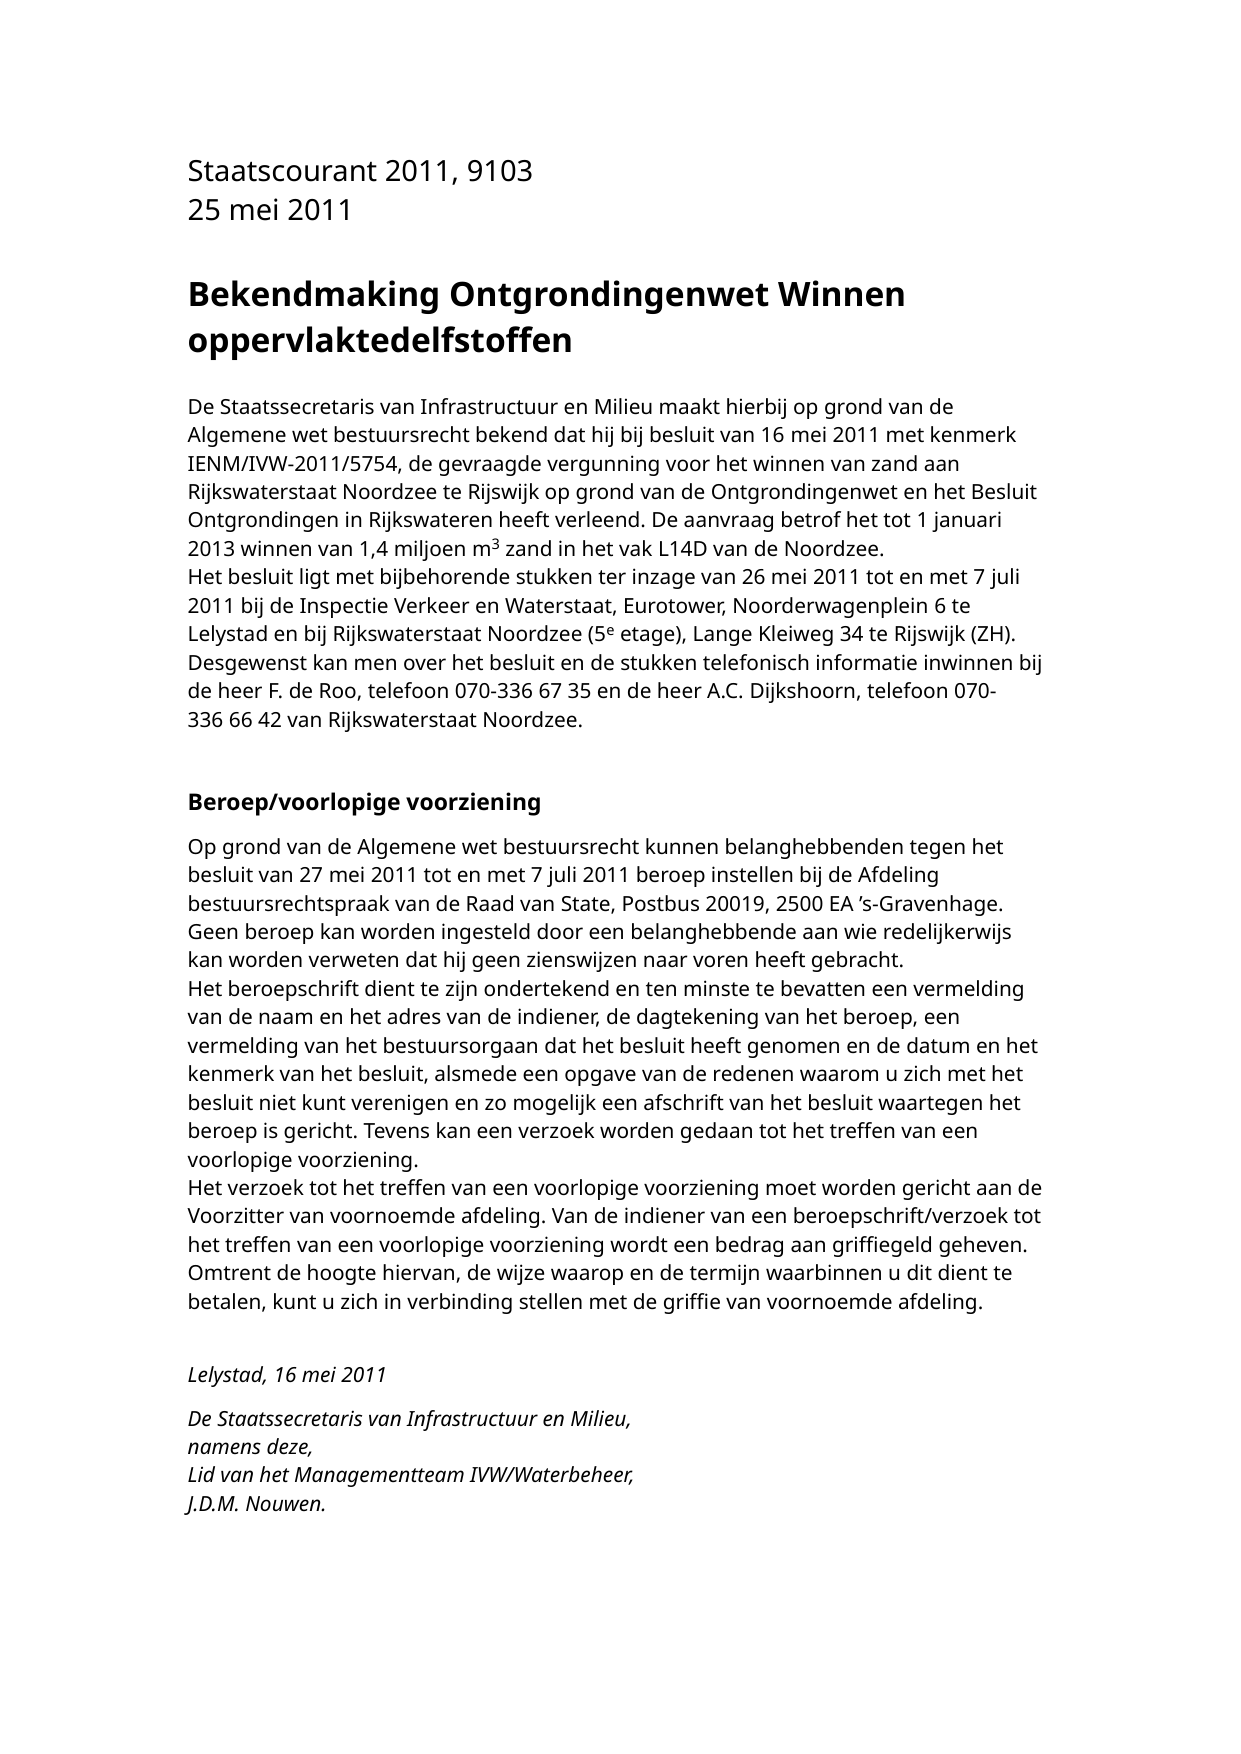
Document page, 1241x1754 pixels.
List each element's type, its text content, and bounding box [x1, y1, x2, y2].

text J.D.M. Nouwen. [187, 1489, 1053, 1517]
text 25 mei 2011 [187, 190, 1053, 229]
text Desgewenst kan men over het besluit en de stukken telefonisch informatie inwinnen bij de heer F. de Roo, telefoon 070-336 67 35 en de heer A.C. Dijkshoorn, telefoon 070-336 66 42 van Rijkswaterstaat Noordzee. [187, 648, 1053, 733]
text Het verzoek tot het treffen van een voorlopige voorziening moet worden gericht aan de Voorzitter van voornoemde afdeling. Van de indiener van een beroepschrift/verzoek tot het treffen van een voorlopige voorziening wordt een bedrag aan griffiegeld geheven. Omtrent de hoogte hiervan, de wijze waarop en de termijn waarbinnen u dit dient te betalen, kunt u zich in verbinding stellen met de griffie van voornoemde afdeling. [187, 1173, 1053, 1315]
text Het besluit ligt met bijbehorende stukken ter inzage van 26 mei 2011 tot en met 7 juli 2011 bij de Inspectie Verkeer en Waterstaat, Eurotower, Noorderwagenplein 6 te Lelystad en bij Rijkswaterstaat Noordzee (5e etage), Lange Kleiweg 34 te Rijswijk (ZH). [187, 562, 1053, 648]
text Staatscourant 2011, 9103 [187, 150, 1053, 190]
text namens deze, [187, 1432, 1053, 1461]
subtitle Bekendmaking Ontgrondingenwet Winnen oppervlaktedelfstoffen [187, 271, 1053, 362]
subtitle Beroep/voorlopige voorziening [187, 786, 1053, 817]
text De Staatssecretaris van Infrastructuur en Milieu maakt hierbij op grond van de Algemene wet bestuursrecht bekend dat hij bij besluit van 16 mei 2011 met kenmerk IENM/IVW-2011/5754, de gevraagde vergunning voor het winnen van zand aan Rijkswaterstaat Noordzee te Rijswijk op grond van de Ontgrondingenwet en het Besluit Ontgrondingen in Rijkswateren heeft verleend. De aanvraag betrof het tot 1 januari 2013 winnen van 1,4 miljoen m3 zand in het vak L14D van de Noordzee. [187, 392, 1053, 562]
text Het beroepschrift dient te zijn ondertekend en ten minste te bevatten een vermelding van de naam en het adres van de indiener, de dagtekening van het beroep, een vermelding van het bestuursorgaan dat het besluit heeft genomen en de datum en het kenmerk van het besluit, alsmede een opgave van de redenen waarom u zich met het besluit niet kunt verenigen en zo mogelijk een afschrift van het besluit waartegen het beroep is gericht. Tevens kan een verzoek worden gedaan tot het treffen van een voorlopige voorziening. [187, 974, 1053, 1173]
text Lelystad, 16 mei 2011 [187, 1360, 1053, 1389]
text De Staatssecretaris van Infrastructuur en Milieu, [187, 1404, 1053, 1432]
text Op grond van de Algemene wet bestuursrecht kunnen belanghebbenden tegen het besluit van 27 mei 2011 tot en met 7 juli 2011 beroep instellen bij de Afdeling bestuursrechtspraak van de Raad van State, Postbus 20019, 2500 EA ’s-Gravenhage. Geen beroep kan worden ingesteld door een belanghebbende aan wie redelijkerwijs kan worden verweten dat hij geen zienswijzen naar voren heeft gebracht. [187, 832, 1053, 974]
text Lid van het Managementteam IVW/Waterbeheer, [187, 1461, 1053, 1489]
